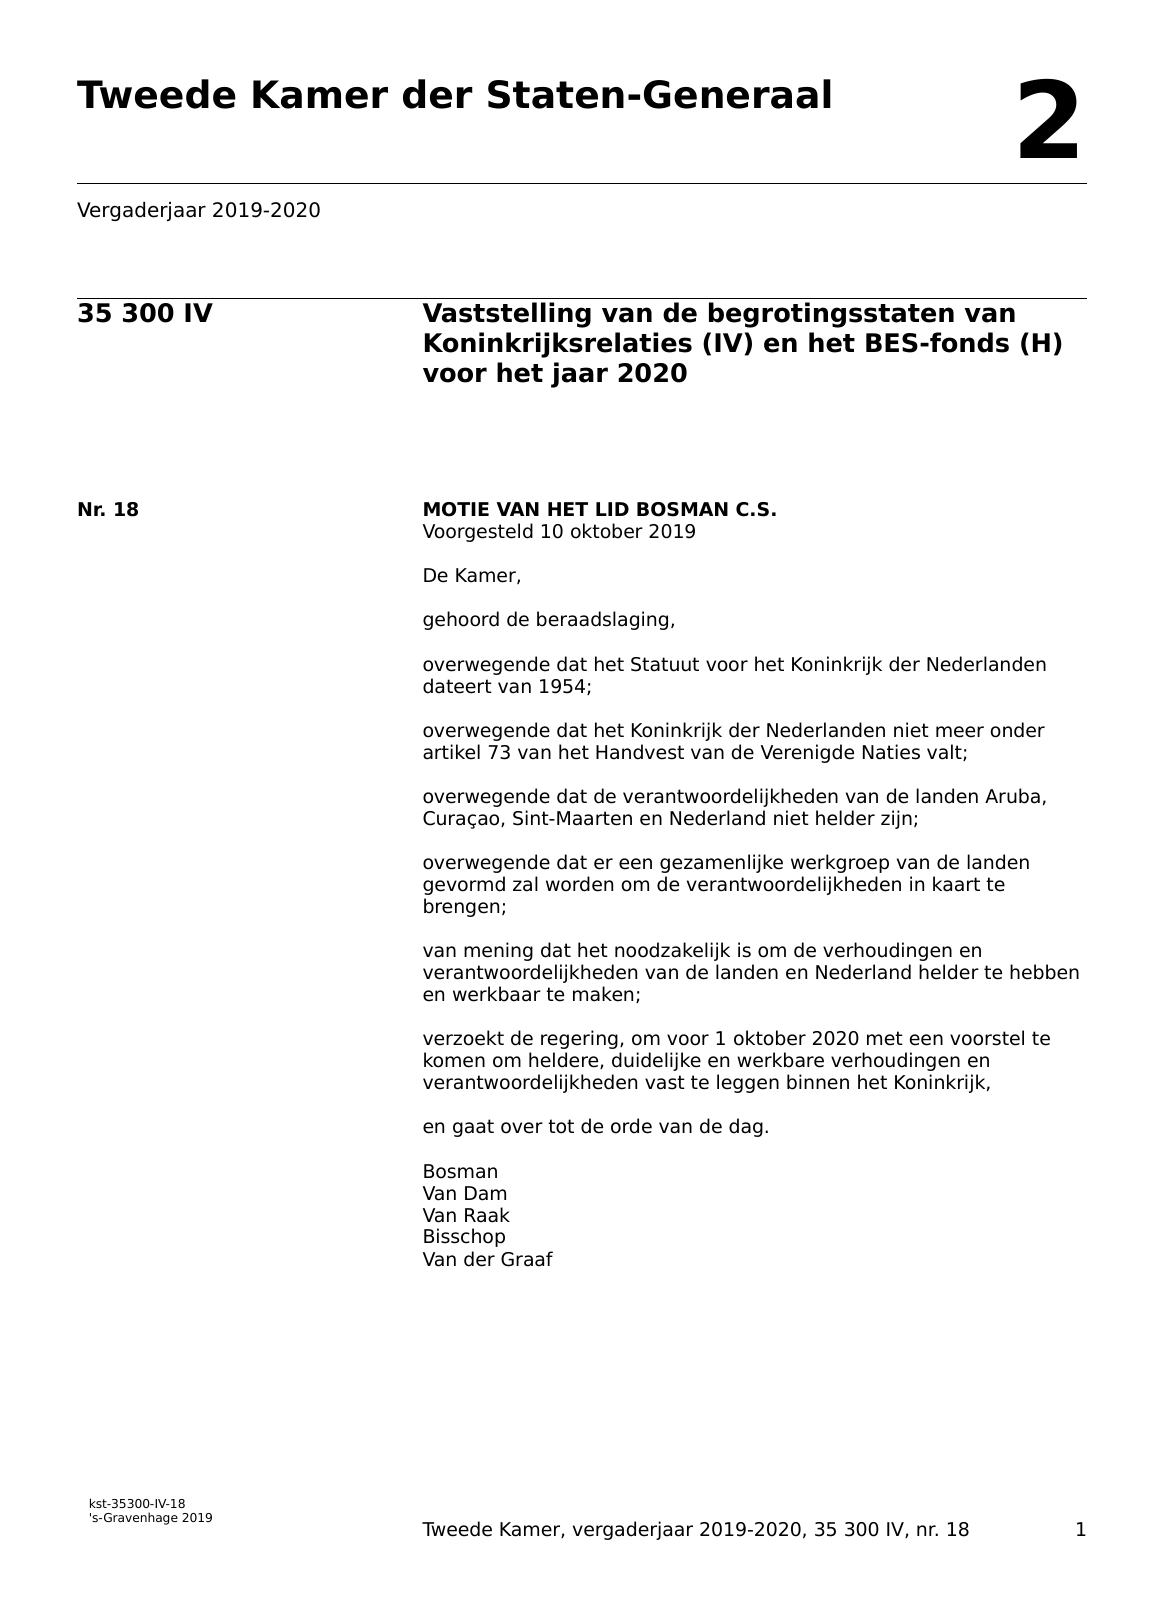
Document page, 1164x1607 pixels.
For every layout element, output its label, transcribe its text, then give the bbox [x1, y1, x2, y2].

text kst-35300-IV-18 [88, 1497, 323, 1511]
text en gaat over tot de orde van de dag. [422, 1116, 1087, 1138]
text Van Raak [422, 1204, 1087, 1226]
text gehoord de beraadslaging, [422, 609, 1087, 631]
text overwegende dat het Koninkrijk der Nederlanden niet meer onder artikel 73 van het Handvest van de Verenigde Naties valt; [422, 720, 1087, 764]
text overwegende dat er een gezamenlijke werkgroep van de landen gevormd zal worden om de verantwoordelijkheden in kaart te brengen; [422, 852, 1087, 918]
text Van der Graaf [422, 1248, 1087, 1270]
table_header 2 [886, 59, 1087, 183]
table_cell Vergaderjaar 2019-2020 [77, 184, 1087, 298]
subtitle 35 300 IV Vaststelling van de begrotingsstaten van Koninkrijksrelaties (IV) en het BES-fonds (H) voor het jaar 2020 [77, 299, 1087, 388]
table_header Tweede Kamer der Staten-Generaal [77, 59, 886, 183]
text overwegende dat de verantwoordelijkheden van de landen Aruba, Curaçao, Sint-Maarten en Nederland niet helder zijn; [422, 786, 1087, 830]
text verzoekt de regering, om voor 1 oktober 2020 met een voorstel te komen om heldere, duidelijke en werkbare verhoudingen en verantwoordelijkheden vast te leggen binnen het Koninkrijk, [422, 1028, 1087, 1094]
text van mening dat het noodzakelijk is om de verhoudingen en verantwoordelijkheden van de landen en Nederland helder te hebben en werkbaar te maken; [422, 940, 1087, 1006]
text overwegende dat het Statuut voor het Koninkrijk der Nederlanden dateert van 1954; [422, 653, 1087, 697]
subtitle Nr. 18 MOTIE VAN HET LID BOSMAN C.S. [77, 499, 1087, 521]
text De Kamer, [422, 565, 1087, 587]
text 's-Gravenhage 2019 [88, 1511, 323, 1525]
text Bisschop [422, 1226, 1087, 1248]
text Van Dam [422, 1182, 1087, 1204]
text Bosman [422, 1161, 1087, 1182]
text Voorgesteld 10 oktober 2019 [422, 521, 1087, 543]
